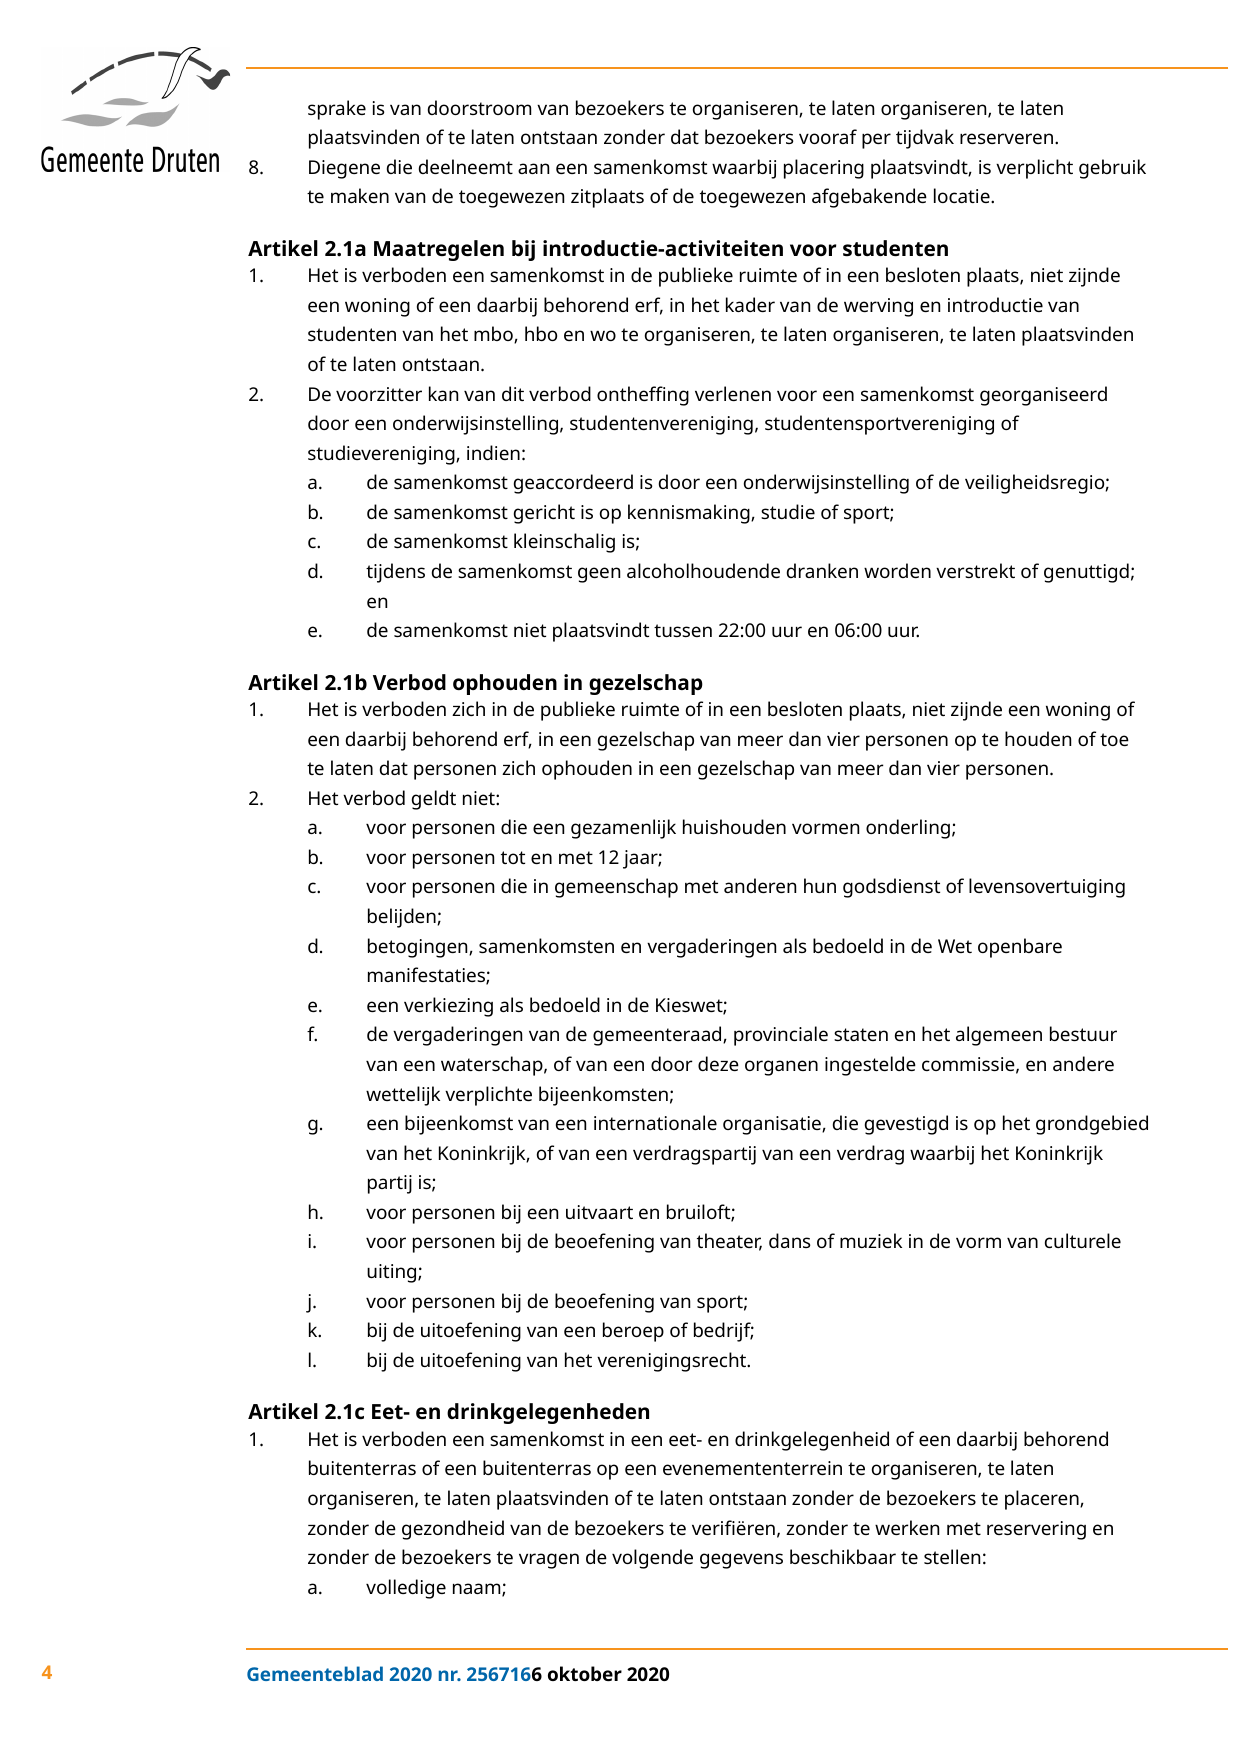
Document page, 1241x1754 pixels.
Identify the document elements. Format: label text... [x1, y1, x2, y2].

list De voorzitter kan van dit verbod ontheffing verlenen voor een samenkomst georganiseerd door een onderwijsinstelling, studentenvereniging, studentensportvereniging of studievereniging, indien: [248, 381, 1152, 466]
list de samenkomst gericht is op kennismaking, studie of sport; [307, 499, 1152, 525]
list Het is verboden een samenkomst in de publieke ruimte of in een besloten plaats, niet zijnde een woning of een daarbij behorend erf, in het kader van de werving en introductie van studenten van het mbo, hbo en wo te organiseren, te laten organiseren, te laten plaatsvinden of te laten ontstaan. [248, 262, 1152, 377]
list de vergaderingen van de gemeenteraad, provinciale staten en het algemeen bestuur van een waterschap, of van een door deze organen ingestelde commissie, en andere wettelijk verplichte bijeenkomsten; [307, 1022, 1152, 1107]
list Het is verboden een samenkomst in een eet- en drinkgelegenheid of een daarbij behorend buitenterras of een buitenterras op een evenemententerrein te organiseren, te laten organiseren, te laten plaatsvinden of te laten ontstaan zonder de bezoekers te placeren, zonder de gezondheid van de bezoekers te verifiëren, zonder te werken met reservering en zonder de bezoekers te vragen de volgende gegevens beschikbaar te stellen: [248, 1426, 1152, 1570]
list voor personen tot en met 12 jaar; [307, 844, 1152, 870]
list tijdens de samenkomst geen alcoholhoudende dranken worden verstrekt of genuttigd; en [307, 558, 1152, 613]
list voor personen die een gezamenlijk huishouden vormen onderling; [307, 814, 1152, 840]
list voor personen die in gemeenschap met anderen hun godsdienst of levensovertuiging belijden; [307, 874, 1152, 929]
list een verkiezing als bedoeld in de Kieswet; [307, 992, 1152, 1018]
list Diegene die deelneemt aan een samenkomst waarbij placering plaatsvindt, is verplicht gebruik te maken van de toegewezen zitplaats of de toegewezen afgebakende locatie. [248, 154, 1152, 209]
list voor personen bij de beoefening van theater, dans of muziek in de vorm van culturele uiting; [307, 1229, 1152, 1284]
list Het is verboden zich in de publieke ruimte of in een besloten plaats, niet zijnde een woning of een daarbij behorend erf, in een gezelschap van meer dan vier personen op te houden of toe te laten dat personen zich ophouden in een gezelschap van meer dan vier personen. [248, 696, 1152, 781]
list de samenkomst kleinschalig is; [307, 529, 1152, 554]
text Artikel 2.1a Maatregelen bij introductie-activiteiten voor studenten [248, 234, 1152, 262]
list bij de uitoefening van het verenigingsrecht. [307, 1347, 1152, 1373]
list volledige naam; [307, 1574, 1152, 1599]
list betogingen, samenkomsten en vergaderingen als bedoeld in de Wet openbare manifestaties; [307, 933, 1152, 988]
picture [41, 47, 231, 172]
list voor personen bij de beoefening van sport; [307, 1288, 1152, 1314]
list de samenkomst geaccordeerd is door een onderwijsinstelling of de veiligheidsregio; [307, 469, 1152, 495]
list de samenkomst niet plaatsvindt tussen 22:00 uur en 06:00 uur. [307, 617, 1152, 643]
list een bijeenkomst van een internationale organisatie, die gevestigd is op het grondgebied van het Koninkrijk, of van een verdragspartij van een verdrag waarbij het Koninkrijk partij is; [307, 1110, 1152, 1195]
text Artikel 2.1c Eet- en drinkgelegenheden [248, 1397, 1152, 1426]
list Het verbod geldt niet: [248, 785, 1152, 811]
list bij de uitoefening van een beroep of bedrijf; [307, 1317, 1152, 1343]
text Artikel 2.1b Verbod ophouden in gezelschap [248, 668, 1152, 696]
list sprake is van doorstroom van bezoekers te organiseren, te laten organiseren, te laten plaatsvinden of te laten ontstaan zonder dat bezoekers vooraf per tijdvak reserveren. [248, 95, 1152, 150]
list voor personen bij een uitvaart en bruiloft; [307, 1199, 1152, 1225]
